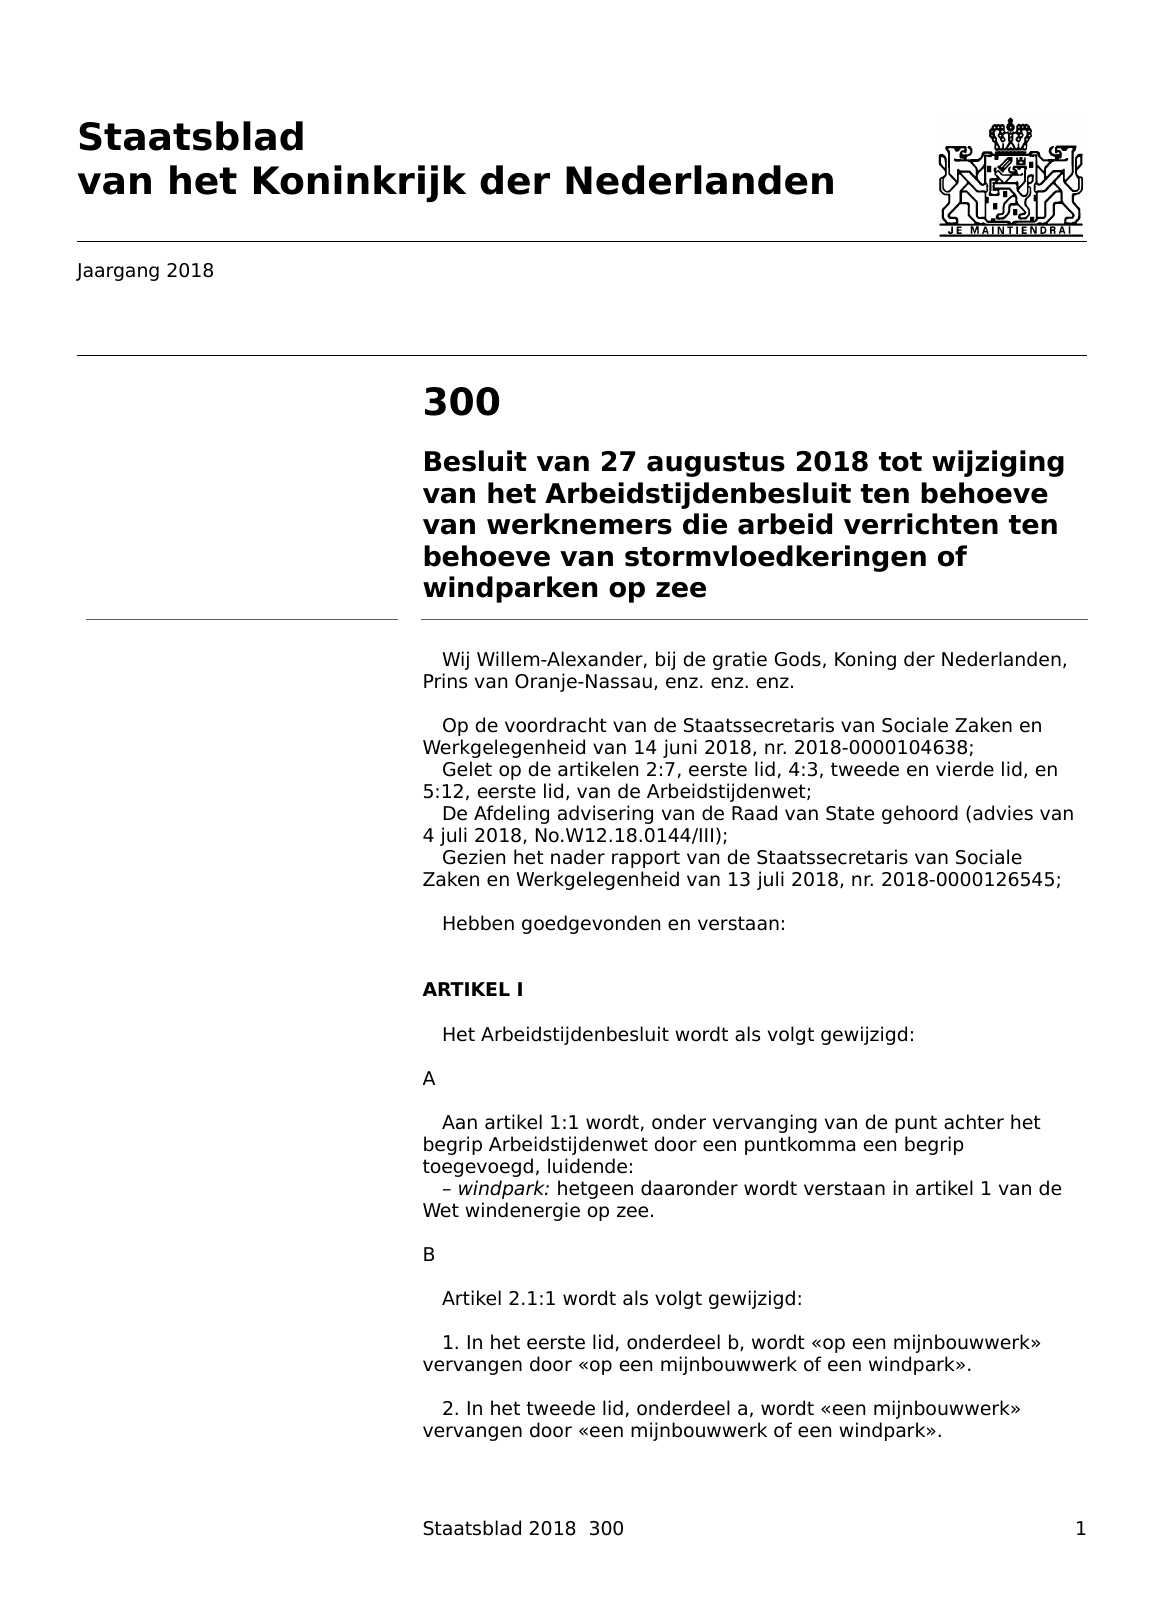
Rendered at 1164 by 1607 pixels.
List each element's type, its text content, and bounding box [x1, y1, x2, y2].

picture [936, 115, 1087, 240]
subtitle ARTIKEL I [422, 979, 1087, 1001]
text Wij Willem-Alexander, bij de gratie Gods, Koning der Nederlanden, Prins van Oranje-Nassau, enz. enz. enz. [422, 649, 1087, 693]
text Op de voordracht van de Staatssecretaris van Sociale Zaken en Werkgelegenheid van 14 juni 2018, nr. 2018-0000104638; [422, 715, 1087, 759]
table_header Staatsblad van het Koninkrijk der Nederlanden [77, 100, 886, 241]
text A [422, 1068, 1087, 1089]
text Hebben goedgevonden en verstaan: [422, 913, 1087, 935]
text B [422, 1244, 1087, 1266]
text Artikel 2.1:1 wordt als volgt gewijzigd: [422, 1288, 1087, 1310]
text – windpark: hetgeen daaronder wordt verstaan in artikel 1 van de Wet windenergie op zee. [422, 1178, 1087, 1222]
text 1. In het eerste lid, onderdeel b, wordt «op een mijnbouwwerk» vervangen door «op een mijnbouwwerk of een windpark». [422, 1332, 1087, 1376]
text Gelet op de artikelen 2:7, eerste lid, 4:3, tweede en vierde lid, en 5:12, eerste lid, van de Arbeidstijdenwet; [422, 759, 1087, 803]
text Het Arbeidstijdenbesluit wordt als volgt gewijzigd: [422, 1023, 1087, 1045]
table_header [886, 100, 1087, 241]
text De Afdeling advisering van de Raad van State gehoord (advies van 4 juli 2018, No.W12.18.0144/III); [422, 803, 1087, 847]
text Besluit van 27 augustus 2018 tot wijziging van het Arbeidstijdenbesluit ten behoeve van werknemers die arbeid verrichten ten behoeve van stormvloedkeringen of windparken op zee [422, 447, 1087, 604]
text 2. In het tweede lid, onderdeel a, wordt «een mijnbouwwerk» vervangen door «een mijnbouwwerk of een windpark». [422, 1398, 1087, 1442]
table_cell Jaargang 2018 [77, 242, 1087, 355]
text Gezien het nader rapport van de Staatssecretaris van Sociale Zaken en Werkgelegenheid van 13 juli 2018, nr. 2018-0000126545; [422, 847, 1087, 891]
subtitle 300 [422, 381, 1087, 424]
text Aan artikel 1:1 wordt, onder vervanging van de punt achter het begrip Arbeidstijdenwet door een puntkomma een begrip toegevoegd, luidende: [422, 1112, 1087, 1178]
